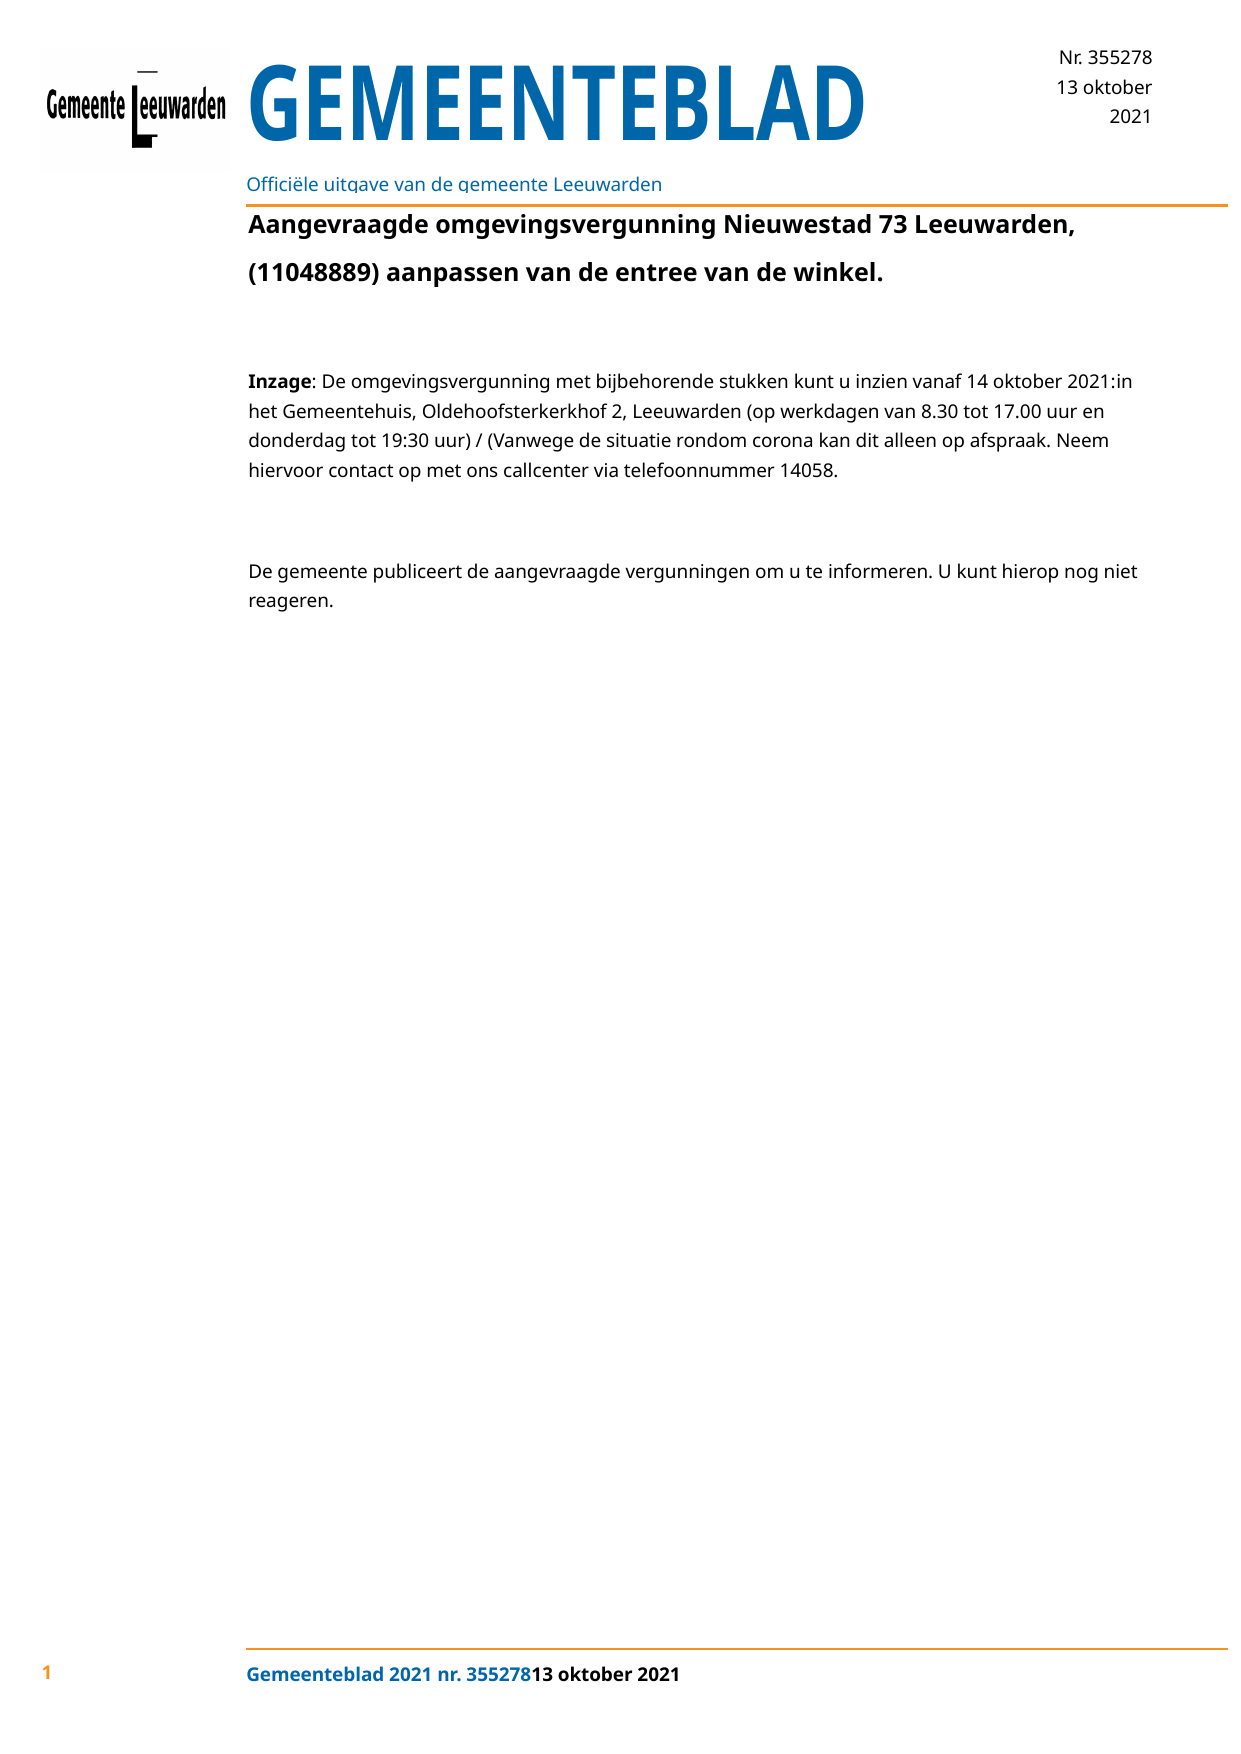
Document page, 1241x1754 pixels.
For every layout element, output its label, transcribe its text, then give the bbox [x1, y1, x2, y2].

picture [41, 47, 231, 172]
text Aangevraagde omgevingsvergunning Nieuwestad 73 Leeuwarden, (11048889) aanpassen van de entree van de winkel. [248, 207, 1152, 288]
text Inzage: De omgevingsvergunning met bijbehorende stukken kunt u inzien vanaf 14 oktober 2021:in het Gemeentehuis, Oldehoofsterkerkhof 2, Leeuwarden (op werkdagen van 8.30 tot 17.00 uur en donderdag tot 19:30 uur) / (Vanwege de situatie rondom corona kan dit alleen op afspraak. Neem hiervoor contact op met ons callcenter via telefoonnummer 14058. [248, 368, 1152, 483]
text De gemeente publiceert de aangevraagde vergunningen om u te informeren. U kunt hierop nog niet reageren. [248, 558, 1152, 613]
